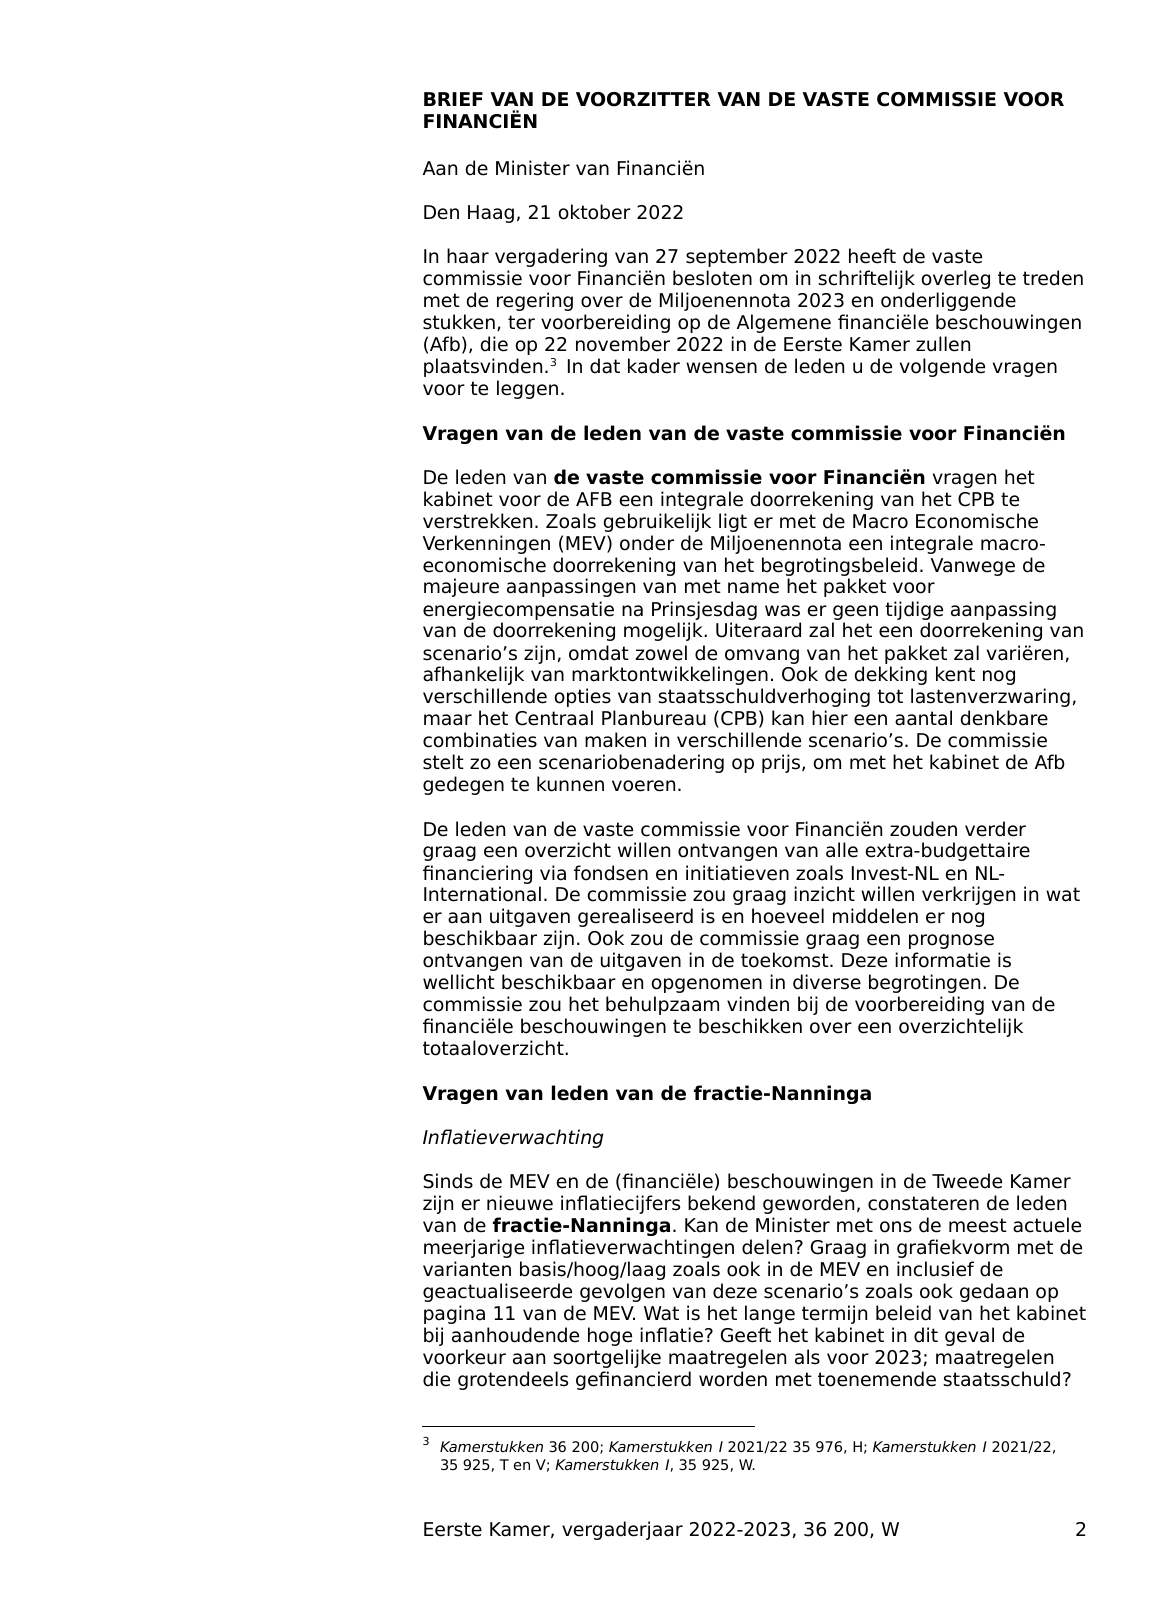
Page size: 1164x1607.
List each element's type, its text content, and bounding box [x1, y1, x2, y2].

subtitle BRIEF VAN DE VOORZITTER VAN DE VASTE COMMISSIE VOOR FINANCIËN [422, 89, 1087, 133]
text Kamerstukken 36 200; Kamerstukken I 2021/22 35 976, H; Kamerstukken I 2021/22, 35 925, T en V; Kamerstukken I, 35 925, W. [422, 1435, 1087, 1474]
subtitle Inflatieverwachting [422, 1127, 1087, 1148]
text In haar vergadering van 27 september 2022 heeft de vaste commissie voor Financiën besloten om in schriftelijk overleg te treden met de regering over de Miljoenennota 2023 en onderliggende stukken, ter voorbereiding op de Algemene financiële beschouwingen (Afb), die op 22 november 2022 in de Eerste Kamer zullen plaatsvinden. In dat kader wensen de leden u de volgende vragen voor te leggen. [422, 246, 1087, 400]
text Aan de Minister van Financiën [422, 158, 1087, 180]
text De leden van de vaste commissie voor Financiën zouden verder graag een overzicht willen ontvangen van alle extra-budgettaire financiering via fondsen en initiatieven zoals Invest-NL en NL-International. De commissie zou graag inzicht willen verkrijgen in wat er aan uitgaven gerealiseerd is en hoeveel middelen er nog beschikbaar zijn. Ook zou de commissie graag een prognose ontvangen van de uitgaven in de toekomst. Deze informatie is wellicht beschikbaar en opgenomen in diverse begrotingen. De commissie zou het behulpzaam vinden bij de voorbereiding van de financiële beschouwingen te beschikken over een overzichtelijk totaaloverzicht. [422, 818, 1087, 1060]
text Den Haag, 21 oktober 2022 [422, 202, 1087, 224]
subtitle Vragen van de leden van de vaste commissie voor Financiën [422, 422, 1087, 444]
text De leden van de vaste commissie voor Financiën vragen het kabinet voor de AFB een integrale doorrekening van het CPB te verstrekken. Zoals gebruikelijk ligt er met de Macro Economische Verkenningen (MEV) onder de Miljoenennota een integrale macro-economische doorrekening van het begrotingsbeleid. Vanwege de majeure aanpassingen van met name het pakket voor energiecompensatie na Prinsjesdag was er geen tijdige aanpassing van de doorrekening mogelijk. Uiteraard zal het een doorrekening van scenario’s zijn, omdat zowel de omvang van het pakket zal variëren, afhankelijk van marktontwikkelingen. Ook de dekking kent nog verschillende opties van staatsschuldverhoging tot lastenverzwaring, maar het Centraal Planbureau (CPB) kan hier een aantal denkbare combinaties van maken in verschillende scenario’s. De commissie stelt zo een scenariobenadering op prijs, om met het kabinet de Afb gedegen te kunnen voeren. [422, 467, 1087, 796]
text Sinds de MEV en de (financiële) beschouwingen in de Tweede Kamer zijn er nieuwe inflatiecijfers bekend geworden, constateren de leden van de fractie-Nanninga. Kan de Minister met ons de meest actuele meerjarige inflatieverwachtingen delen? Graag in grafiekvorm met de varianten basis/hoog/laag zoals ook in de MEV en inclusief de geactualiseerde gevolgen van deze scenario’s zoals ook gedaan op pagina 11 van de MEV. Wat is het lange termijn beleid van het kabinet bij aanhoudende hoge inflatie? Geeft het kabinet in dit geval de voorkeur aan soortgelijke maatregelen als voor 2023; maatregelen die grotendeels gefinancierd worden met toenemende staatsschuld? [422, 1171, 1087, 1391]
subtitle Vragen van leden van de fractie-Nanninga [422, 1082, 1087, 1104]
